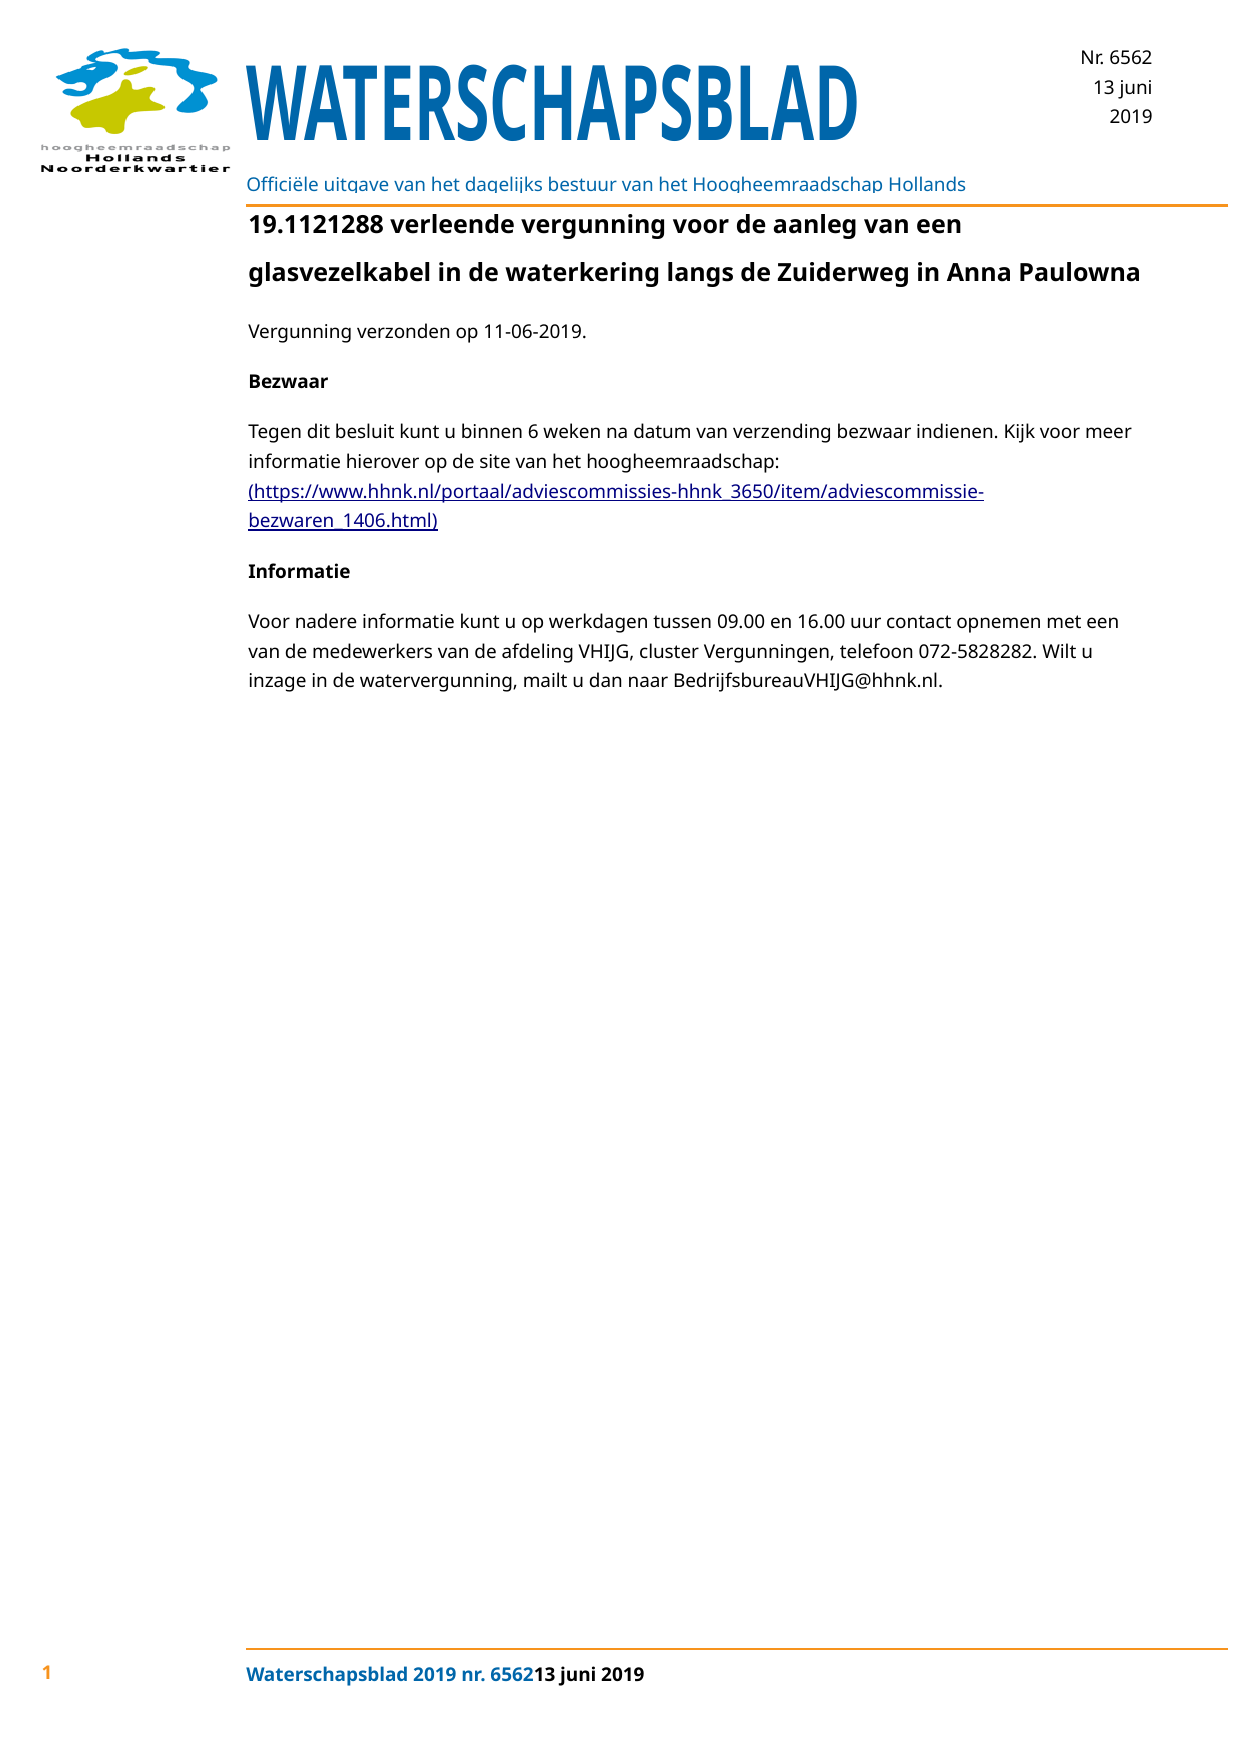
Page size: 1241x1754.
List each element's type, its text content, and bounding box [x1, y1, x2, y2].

text Bezwaar [248, 368, 1152, 394]
text Vergunning verzonden op 11-06-2019. [248, 318, 1152, 344]
text Informatie [248, 558, 1152, 584]
text 19.1121288 verleende vergunning voor de aanleg van een glasvezelkabel in de waterkering langs de Zuiderweg in Anna Paulowna [248, 207, 1152, 288]
picture [41, 47, 231, 172]
text Voor nadere informatie kunt u op werkdagen tussen 09.00 en 16.00 uur contact opnemen met een van de medewerkers van de afdeling VHIJG, cluster Vergunningen, telefoon 072-5828282. Wilt u inzage in de watervergunning, mailt u dan naar BedrijfsbureauVHIJG@hhnk.nl. [248, 608, 1152, 693]
text Tegen dit besluit kunt u binnen 6 weken na datum van verzending bezwaar indienen. Kijk voor meer informatie hierover op de site van het hoogheemraadschap: (https://www.hhnk.nl/portaal/adviescommissies-hhnk_3650/item/adviescommissie-bezwaren_1406.html) [248, 419, 1152, 533]
